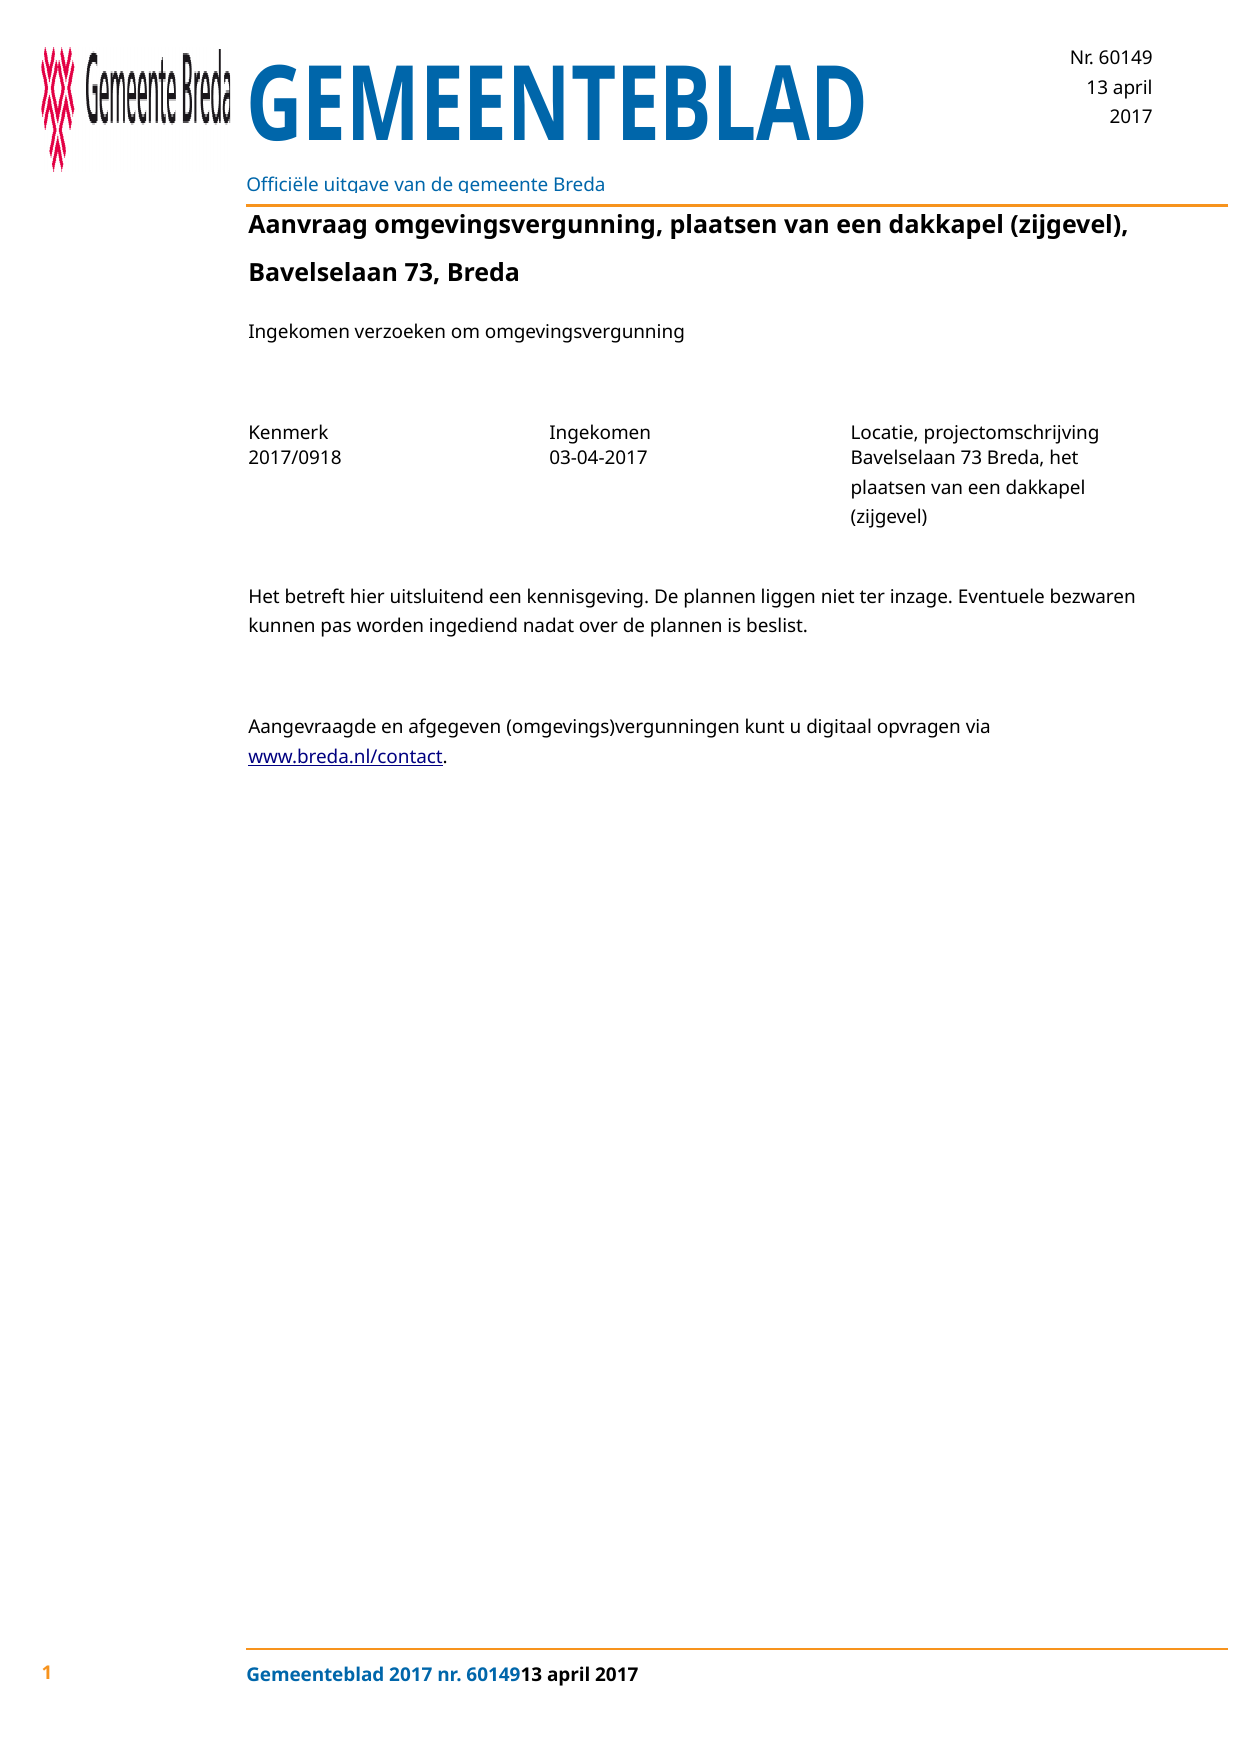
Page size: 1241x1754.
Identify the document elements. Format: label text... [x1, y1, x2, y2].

text Het betreft hier uitsluitend een kennisgeving. De plannen liggen niet ter inzage. Eventuele bezwaren kunnen pas worden ingediend nadat over de plannen is beslist. [248, 583, 1152, 638]
text Aanvraag omgevingsvergunning, plaatsen van een dakkapel (zijgevel), Bavelselaan 73, Breda [248, 207, 1152, 288]
table_header Kenmerk [248, 419, 549, 444]
text Aangevraagde en afgegeven (omgevings)vergunningen kunt u digitaal opvragen via www.breda.nl/contact. [248, 713, 1152, 769]
table_header Ingekomen [549, 419, 850, 444]
picture [41, 47, 231, 172]
table_header Locatie, projectomschrijving [850, 419, 1152, 444]
table_cell 03-04-2017 [549, 445, 850, 529]
table_cell Bavelselaan 73 Breda, het plaatsen van een dakkapel (zijgevel) [850, 445, 1152, 529]
table_cell 2017/0918 [248, 445, 549, 529]
text Ingekomen verzoeken om omgevingsvergunning [248, 318, 1152, 344]
